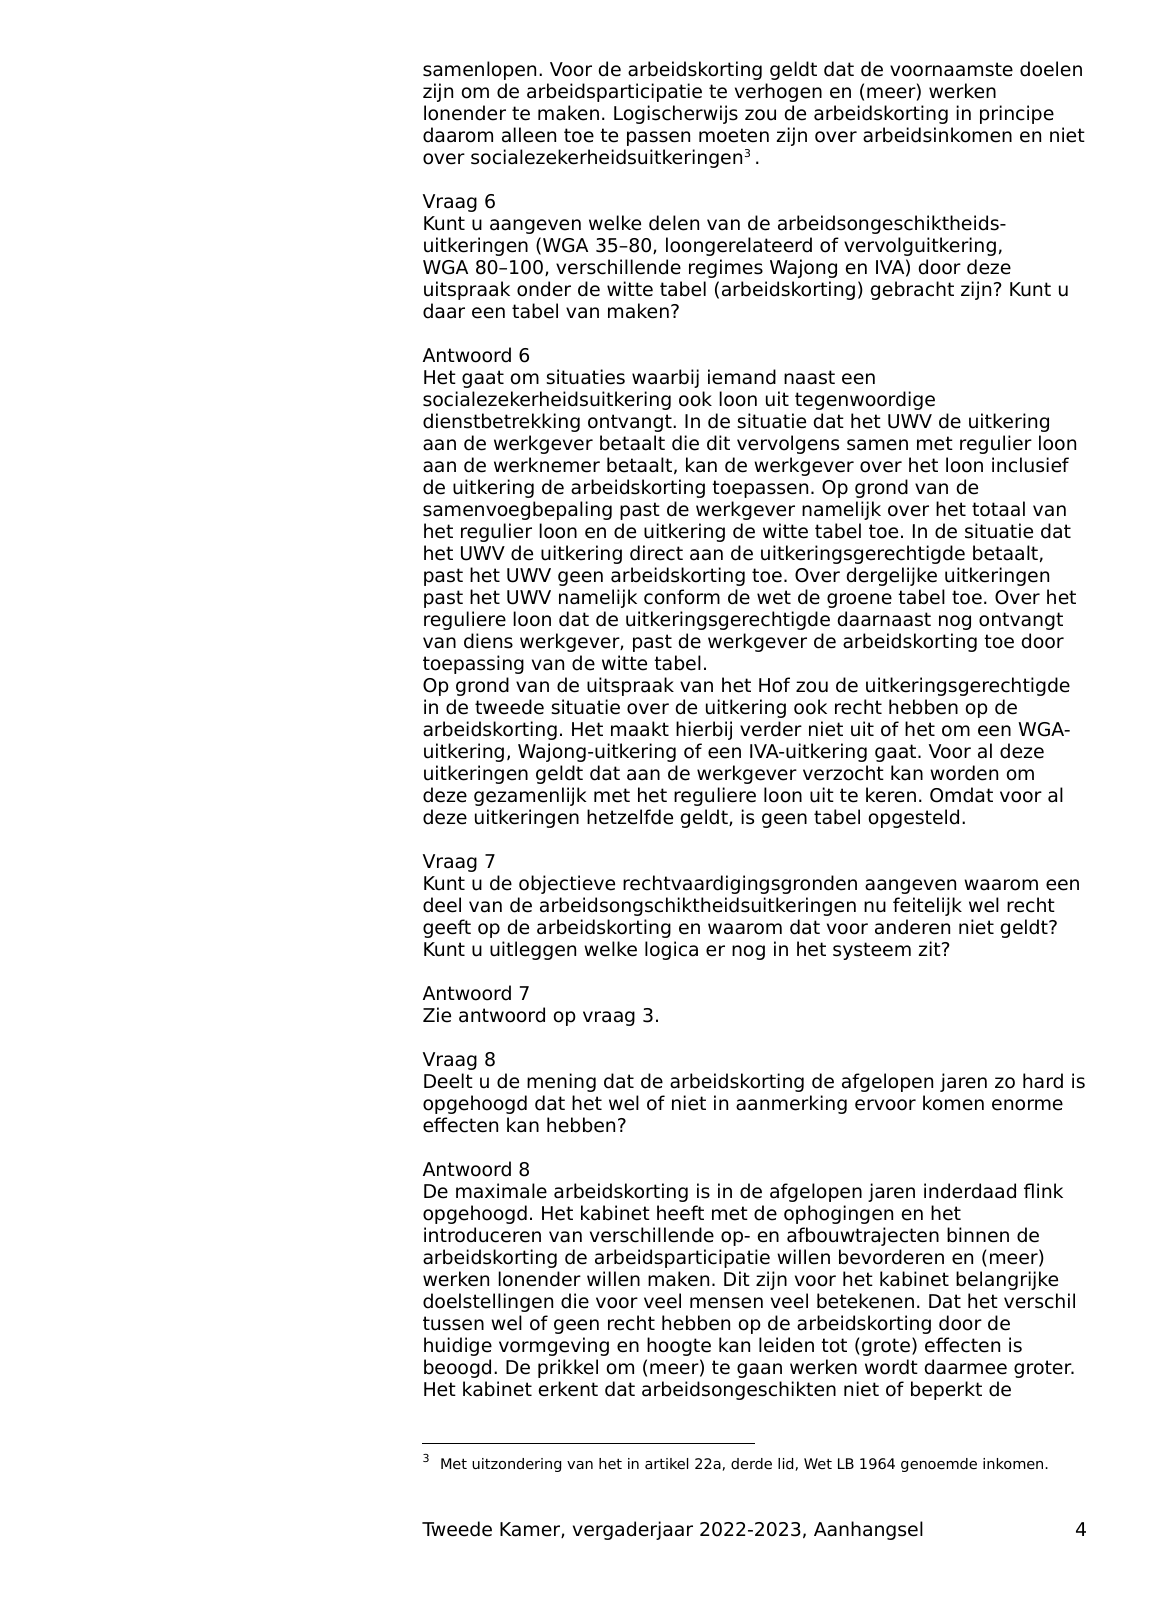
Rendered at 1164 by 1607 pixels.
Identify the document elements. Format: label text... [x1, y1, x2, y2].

text Kunt u aangeven welke delen van de arbeidsongeschiktheids-uitkeringen (WGA 35–80, loongerelateerd of vervolguitkering, WGA 80–100, verschillende regimes Wajong en IVA) door deze uitspraak onder de witte tabel (arbeidskorting) gebracht zijn? Kunt u daar een tabel van maken? [422, 213, 1087, 323]
text Antwoord 7 [422, 983, 1087, 1005]
text De maximale arbeidskorting is in de afgelopen jaren inderdaad flink opgehoogd. Het kabinet heeft met de ophogingen en het introduceren van verschillende op- en afbouwtrajecten binnen de arbeidskorting de arbeidsparticipatie willen bevorderen en (meer) werken lonender willen maken. Dit zijn voor het kabinet belangrijke doelstellingen die voor veel mensen veel betekenen. Dat het verschil tussen wel of geen recht hebben op de arbeidskorting door de huidige vormgeving en hoogte kan leiden tot (grote) effecten is beoogd. De prikkel om (meer) te gaan werken wordt daarmee groter. Het kabinet erkent dat arbeidsongeschikten niet of beperkt de [422, 1181, 1087, 1401]
text Met uitzondering van het in artikel 22a, derde lid, Wet LB 1964 genoemde inkomen. [422, 1452, 1087, 1474]
text Vraag 8 [422, 1049, 1087, 1071]
text Het gaat om situaties waarbij iemand naast een socialezekerheidsuitkering ook loon uit tegenwoordige dienstbetrekking ontvangt. In de situatie dat het UWV de uitkering aan de werkgever betaalt die dit vervolgens samen met regulier loon aan de werknemer betaalt, kan de werkgever over het loon inclusief de uitkering de arbeidskorting toepassen. Op grond van de samenvoegbepaling past de werkgever namelijk over het totaal van het regulier loon en de uitkering de witte tabel toe. In de situatie dat het UWV de uitkering direct aan de uitkeringsgerechtigde betaalt, past het UWV geen arbeidskorting toe. Over dergelijke uitkeringen past het UWV namelijk conform de wet de groene tabel toe. Over het reguliere loon dat de uitkeringsgerechtigde daarnaast nog ontvangt van diens werkgever, past de werkgever de arbeidskorting toe door toepassing van de witte tabel. [422, 367, 1087, 675]
text Antwoord 8 [422, 1159, 1087, 1181]
text Vraag 7 [422, 851, 1087, 873]
text Op grond van de uitspraak van het Hof zou de uitkeringsgerechtigde in de tweede situatie over de uitkering ook recht hebben op de arbeidskorting. Het maakt hierbij verder niet uit of het om een WGA-uitkering, Wajong-uitkering of een IVA-uitkering gaat. Voor al deze uitkeringen geldt dat aan de werkgever verzocht kan worden om deze gezamenlijk met het reguliere loon uit te keren. Omdat voor al deze uitkeringen hetzelfde geldt, is geen tabel opgesteld. [422, 675, 1087, 829]
text Antwoord 6 [422, 345, 1087, 367]
text Deelt u de mening dat de arbeidskorting de afgelopen jaren zo hard is opgehoogd dat het wel of niet in aanmerking ervoor komen enorme effecten kan hebben? [422, 1071, 1087, 1137]
text samenlopen. Voor de arbeidskorting geldt dat de voornaamste doelen zijn om de arbeidsparticipatie te verhogen en (meer) werken lonender te maken. Logischerwijs zou de arbeidskorting in principe daarom alleen toe te passen moeten zijn over arbeidsinkomen en niet over socialezekerheidsuitkeringen. [422, 59, 1087, 169]
text Vraag 6 [422, 191, 1087, 213]
text Zie antwoord op vraag 3. [422, 1005, 1087, 1027]
text Kunt u de objectieve rechtvaardigingsgronden aangeven waarom een deel van de arbeidsongschiktheidsuitkeringen nu feitelijk wel recht geeft op de arbeidskorting en waarom dat voor anderen niet geldt? Kunt u uitleggen welke logica er nog in het systeem zit? [422, 873, 1087, 961]
